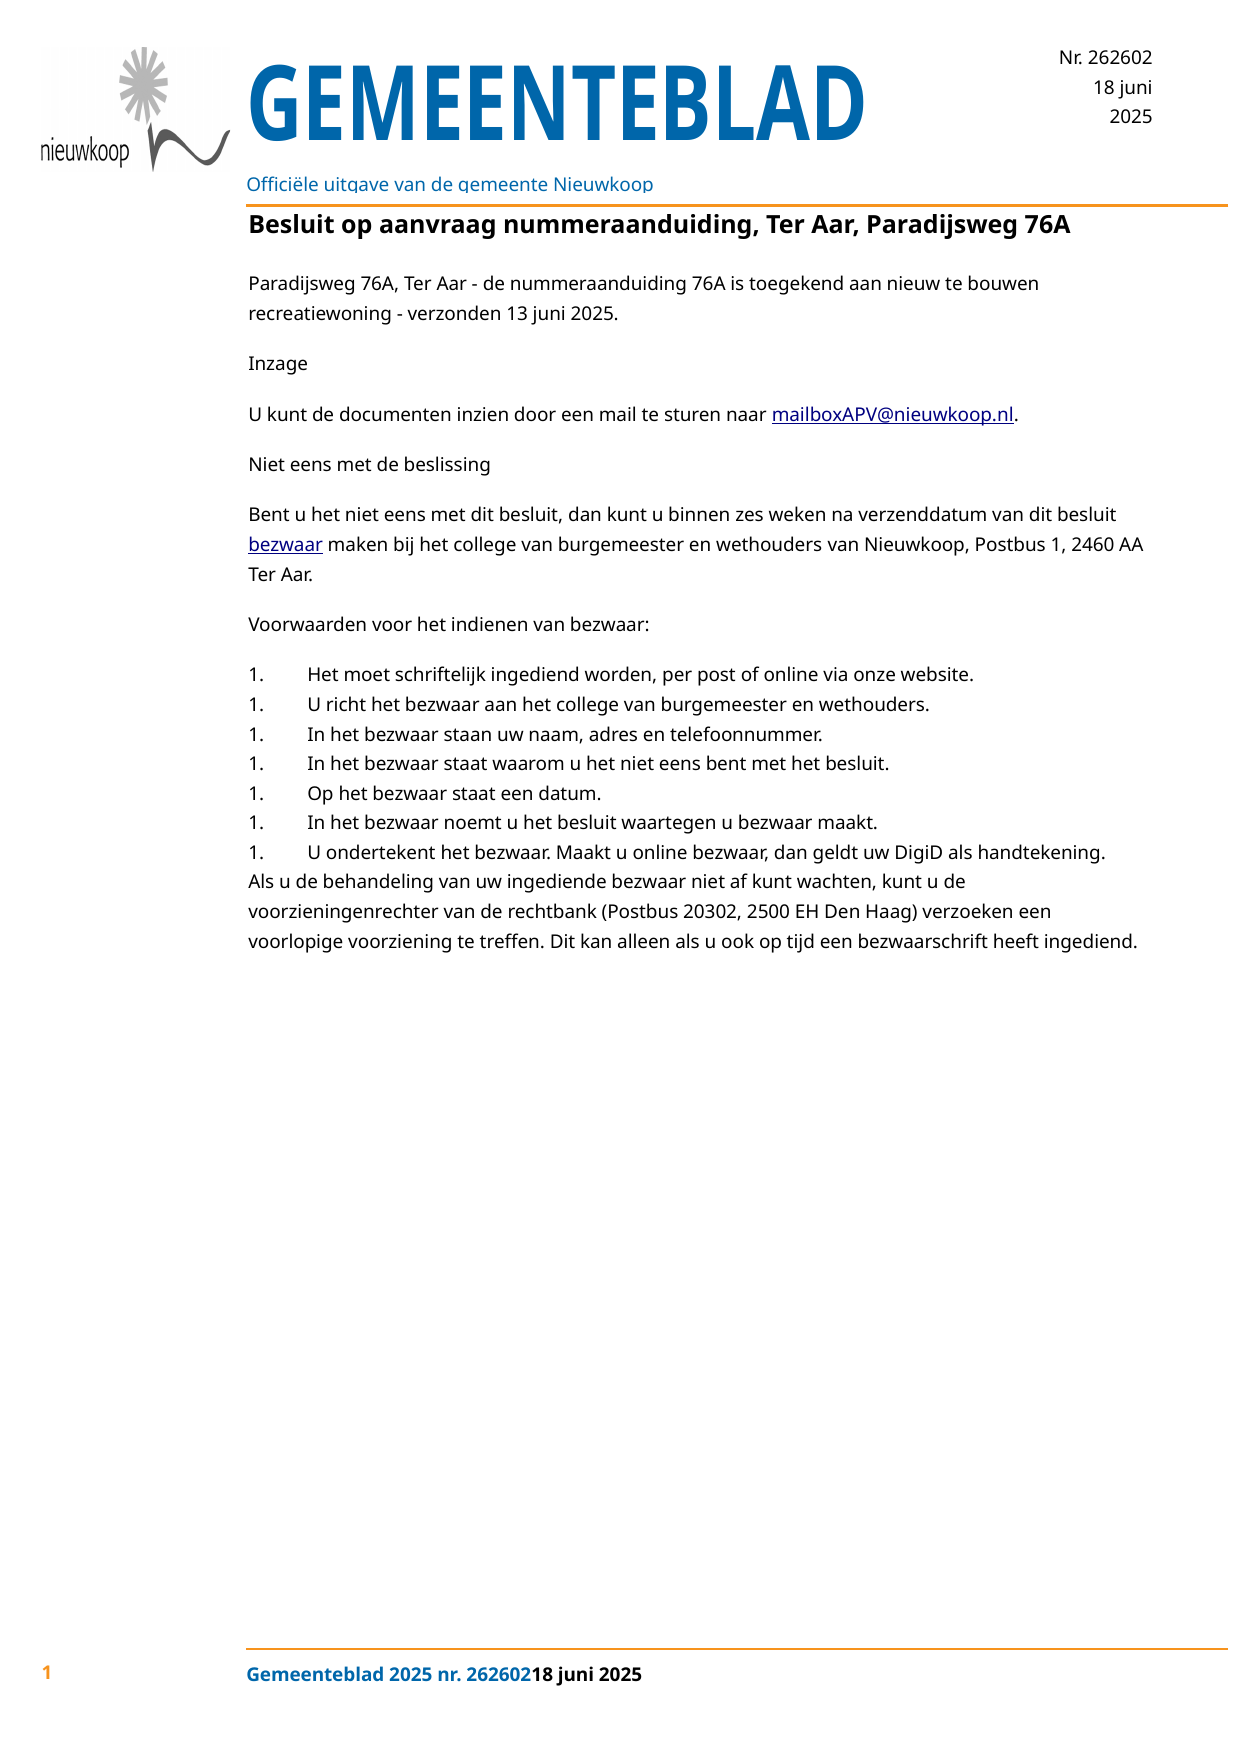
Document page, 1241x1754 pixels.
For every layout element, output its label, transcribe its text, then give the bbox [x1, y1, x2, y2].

picture [41, 47, 231, 172]
list U ondertekent het bezwaar. Maakt u online bezwaar, dan geldt uw DigiD als handtekening. [248, 839, 1152, 865]
text Besluit op aanvraag nummeraanduiding, Ter Aar, Paradijsweg 76A [248, 207, 1152, 241]
list In het bezwaar staat waarom u het niet eens bent met het besluit. [248, 750, 1152, 776]
text Bent u het niet eens met dit besluit, dan kunt u binnen zes weken na verzenddatum van dit besluit bezwaar maken bij het college van burgemeester en wethouders van Nieuwkoop, Postbus 1, 2460 AA Ter Aar. [248, 502, 1152, 586]
text Niet eens met de beslissing [248, 451, 1152, 477]
text U kunt de documenten inzien door een mail te sturen naar mailboxAPV@nieuwkoop.nl. [248, 401, 1152, 426]
list Op het bezwaar staat een datum. [248, 780, 1152, 806]
list In het bezwaar staan uw naam, adres en telefoonnummer. [248, 721, 1152, 746]
list Het moet schriftelijk ingediend worden, per post of online via onze website. [248, 662, 1152, 687]
text Voorwaarden voor het indienen van bezwaar: [248, 611, 1152, 637]
list In het bezwaar noemt u het besluit waartegen u bezwaar maakt. [248, 809, 1152, 835]
list U richt het bezwaar aan het college van burgemeester en wethouders. [248, 691, 1152, 717]
text Inzage [248, 350, 1152, 376]
text Als u de behandeling van uw ingediende bezwaar niet af kunt wachten, kunt u de voorzieningenrechter van de rechtbank (Postbus 20302, 2500 EH Den Haag) verzoeken een voorlopige voorziening te treffen. Dit kan alleen als u ook op tijd een bezwaarschrift heeft ingediend. [248, 869, 1152, 953]
text Paradijsweg 76A, Ter Aar - de nummeraanduiding 76A is toegekend aan nieuw te bouwen recreatiewoning - verzonden 13 juni 2025. [248, 270, 1152, 326]
